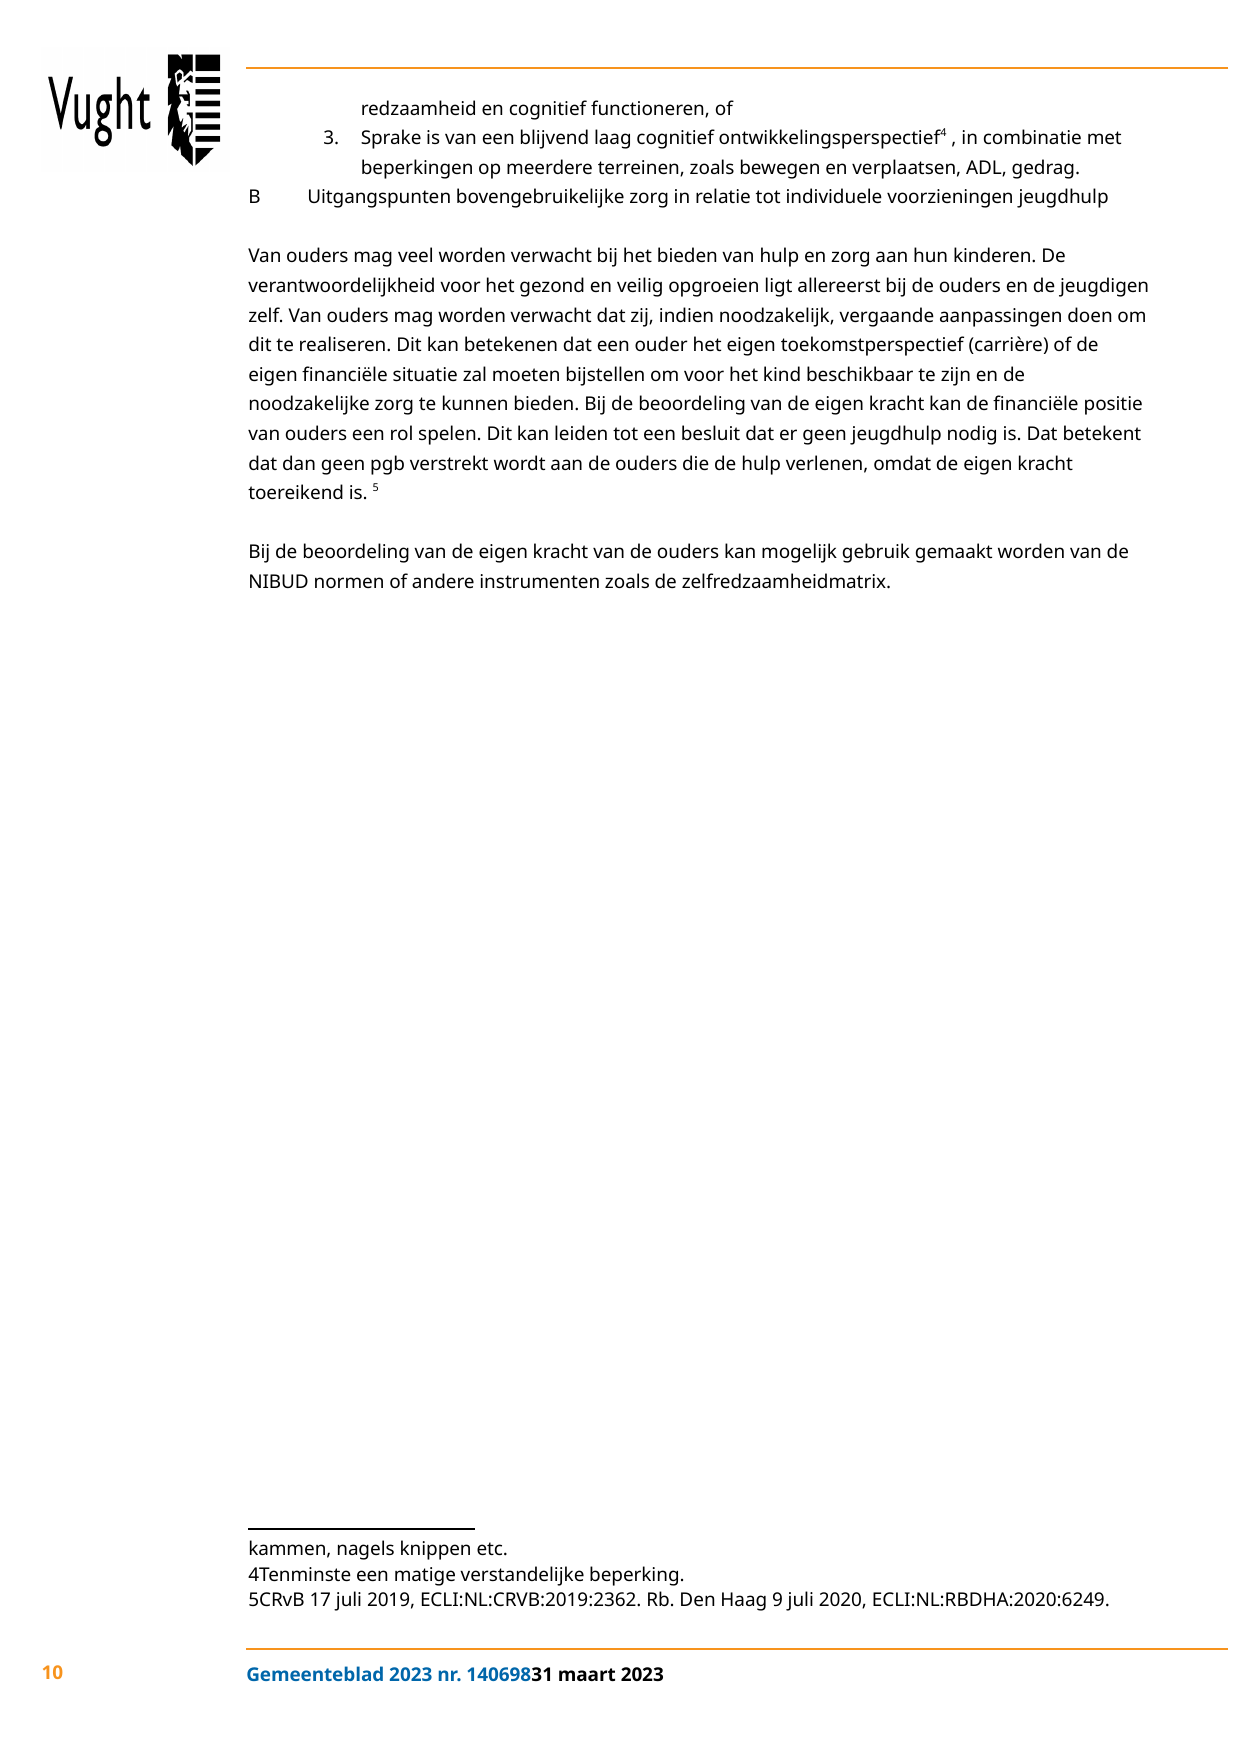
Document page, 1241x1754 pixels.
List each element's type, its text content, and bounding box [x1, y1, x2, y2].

list redzaamheid en cognitief functioneren, of [323, 95, 1152, 121]
picture [41, 47, 231, 172]
text Van ouders mag veel worden verwacht bij het bieden van hulp en zorg aan hun kinderen. De verantwoordelijkheid voor het gezond en veilig opgroeien ligt allereerst bij de ouders en de jeugdigen zelf. Van ouders mag worden verwacht dat zij, indien noodzakelijk, vergaande aanpassingen doen om dit te realiseren. Dit kan betekenen dat een ouder het eigen toekomstperspectief (carrière) of de eigen financiële situatie zal moeten bijstellen om voor het kind beschikbaar te zijn en de noodzakelijke zorg te kunnen bieden. Bij de beoordeling van de eigen kracht kan de financiële positie van ouders een rol spelen. Dit kan leiden tot een besluit dat er geen jeugdhulp nodig is. Dat betekent dat dan geen pgb verstrekt wordt aan de ouders die de hulp verlenen, omdat de eigen kracht toereikend is. [248, 243, 1152, 505]
list Sprake is van een blijvend laag cognitief ontwikkelingsperspectief , in combinatie met beperkingen op meerdere terreinen, zoals bewegen en verplaatsen, ADL, gedrag. [323, 124, 1152, 180]
list Tenminste een matige verstandelijke beperking. [248, 1561, 1152, 1586]
text Bij de beoordeling van de eigen kracht van de ouders kan mogelijk gebruik gemaakt worden van de NIBUD normen of andere instrumenten zoals de zelfredzaamheidmatrix. [248, 538, 1152, 594]
list Uitgangspunten bovengebruikelijke zorg in relatie tot individuele voorzieningen jeugdhulp [248, 183, 1152, 209]
text CRvB 17 juli 2019, ECLI:NL:CRVB:2019:2362. Rb. Den Haag 9 juli 2020, ECLI:NL:RBDHA:2020:6249. [248, 1586, 1152, 1612]
list kammen, nagels knippen etc. [248, 1535, 1152, 1561]
